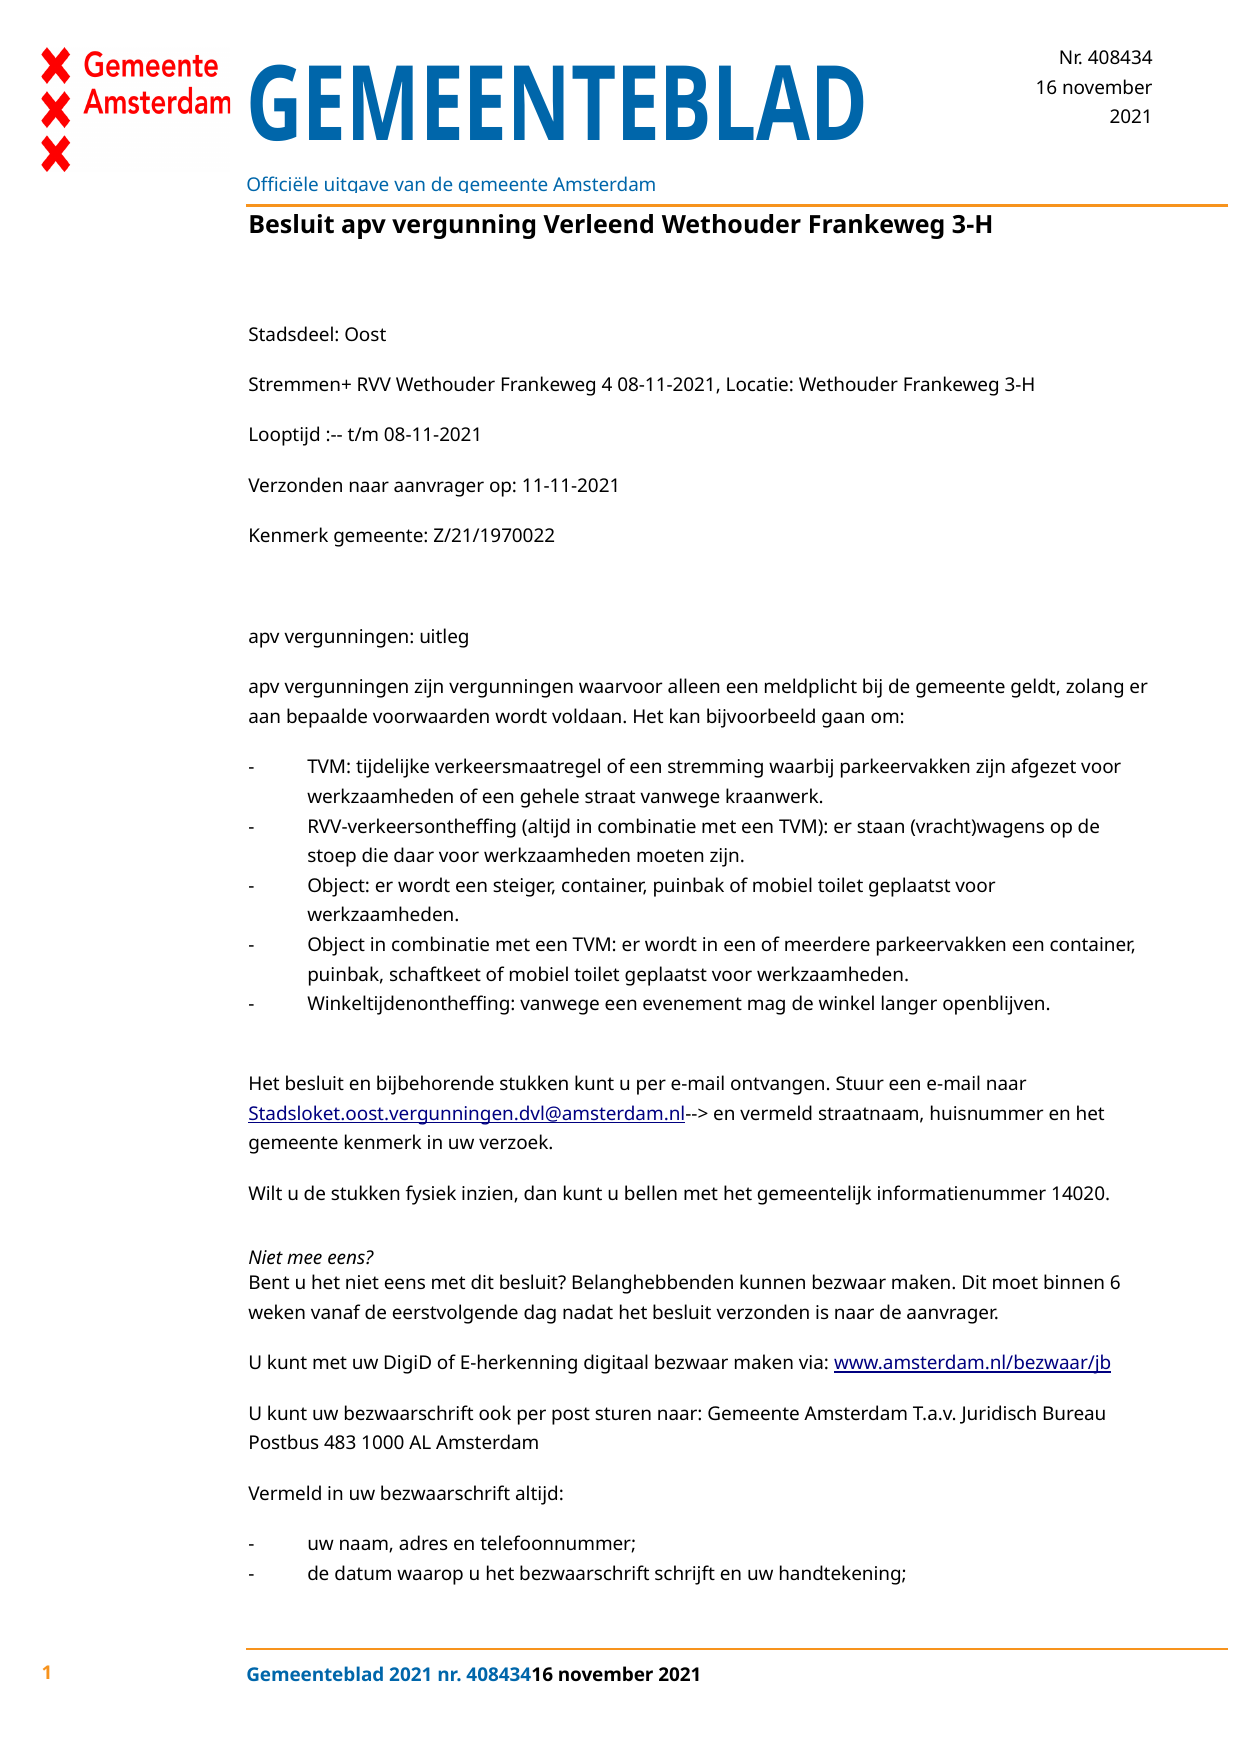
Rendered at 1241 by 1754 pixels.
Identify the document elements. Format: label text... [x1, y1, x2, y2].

text U kunt uw bezwaarschrift ook per post sturen naar: Gemeente Amsterdam T.a.v. Juridisch Bureau Postbus 483 1000 AL Amsterdam [248, 1400, 1152, 1455]
list Object in combinatie met een TVM: er wordt in een of meerdere parkeervakken een container, puinbak, schaftkeet of mobiel toilet geplaatst voor werkzaamheden. [248, 931, 1152, 986]
text Stadsdeel: Oost [248, 321, 1152, 346]
text Vermeld in uw bezwaarschrift altijd: [248, 1480, 1152, 1506]
list RVV-verkeersontheffing (altijd in combinatie met een TVM): er staan (vracht)wagens op de stoep die daar voor werkzaamheden moeten zijn. [248, 813, 1152, 868]
text U kunt met uw DigiD of E-herkenning digitaal bezwaar maken via: www.amsterdam.nl/bezwaar/jb [248, 1349, 1152, 1375]
text Stremmen+ RVV Wethouder Frankeweg 4 08-11-2021, Locatie: Wethouder Frankeweg 3-H [248, 371, 1152, 397]
text Niet mee eens? [248, 1244, 1152, 1269]
picture [41, 47, 231, 172]
list Winkeltijdenontheffing: vanwege een evenement mag de winkel langer openblijven. [248, 990, 1152, 1016]
text Kenmerk gemeente: Z/21/1970022 [248, 522, 1152, 548]
text Het besluit en bijbehorende stukken kunt u per e-mail ontvangen. Stuur een e-mail naar Stadsloket.oost.vergunningen.dvl@amsterdam.nl--> en vermeld straatnaam, huisnummer en het gemeente kenmerk in uw verzoek. [248, 1070, 1152, 1155]
text apv vergunningen zijn vergunningen waarvoor alleen een meldplicht bij de gemeente geldt, zolang er aan bepaalde voorwaarden wordt voldaan. Het kan bijvoorbeeld gaan om: [248, 674, 1152, 729]
text Looptijd :-- t/m 08-11-2021 [248, 422, 1152, 447]
text apv vergunningen: uitleg [248, 623, 1152, 649]
text Verzonden naar aanvrager op: 11-11-2021 [248, 472, 1152, 498]
list Object: er wordt een steiger, container, puinbak of mobiel toilet geplaatst voor werkzaamheden. [248, 872, 1152, 927]
list de datum waarop u het bezwaarschrift schrijft en uw handtekening; [248, 1560, 1152, 1586]
list uw naam, adres en telefoonnummer; [248, 1530, 1152, 1556]
text Wilt u de stukken fysiek inzien, dan kunt u bellen met het gemeentelijk informatienummer 14020. [248, 1180, 1152, 1206]
text Besluit apv vergunning Verleend Wethouder Frankeweg 3-H [248, 207, 1152, 241]
text Bent u het niet eens met dit besluit? Belanghebbenden kunnen bezwaar maken. Dit moet binnen 6 weken vanaf de eerstvolgende dag nadat het besluit verzonden is naar de aanvrager. [248, 1269, 1152, 1325]
list TVM: tijdelijke verkeersmaatregel of een stremming waarbij parkeervakken zijn afgezet voor werkzaamheden of een gehele straat vanwege kraanwerk. [248, 754, 1152, 809]
